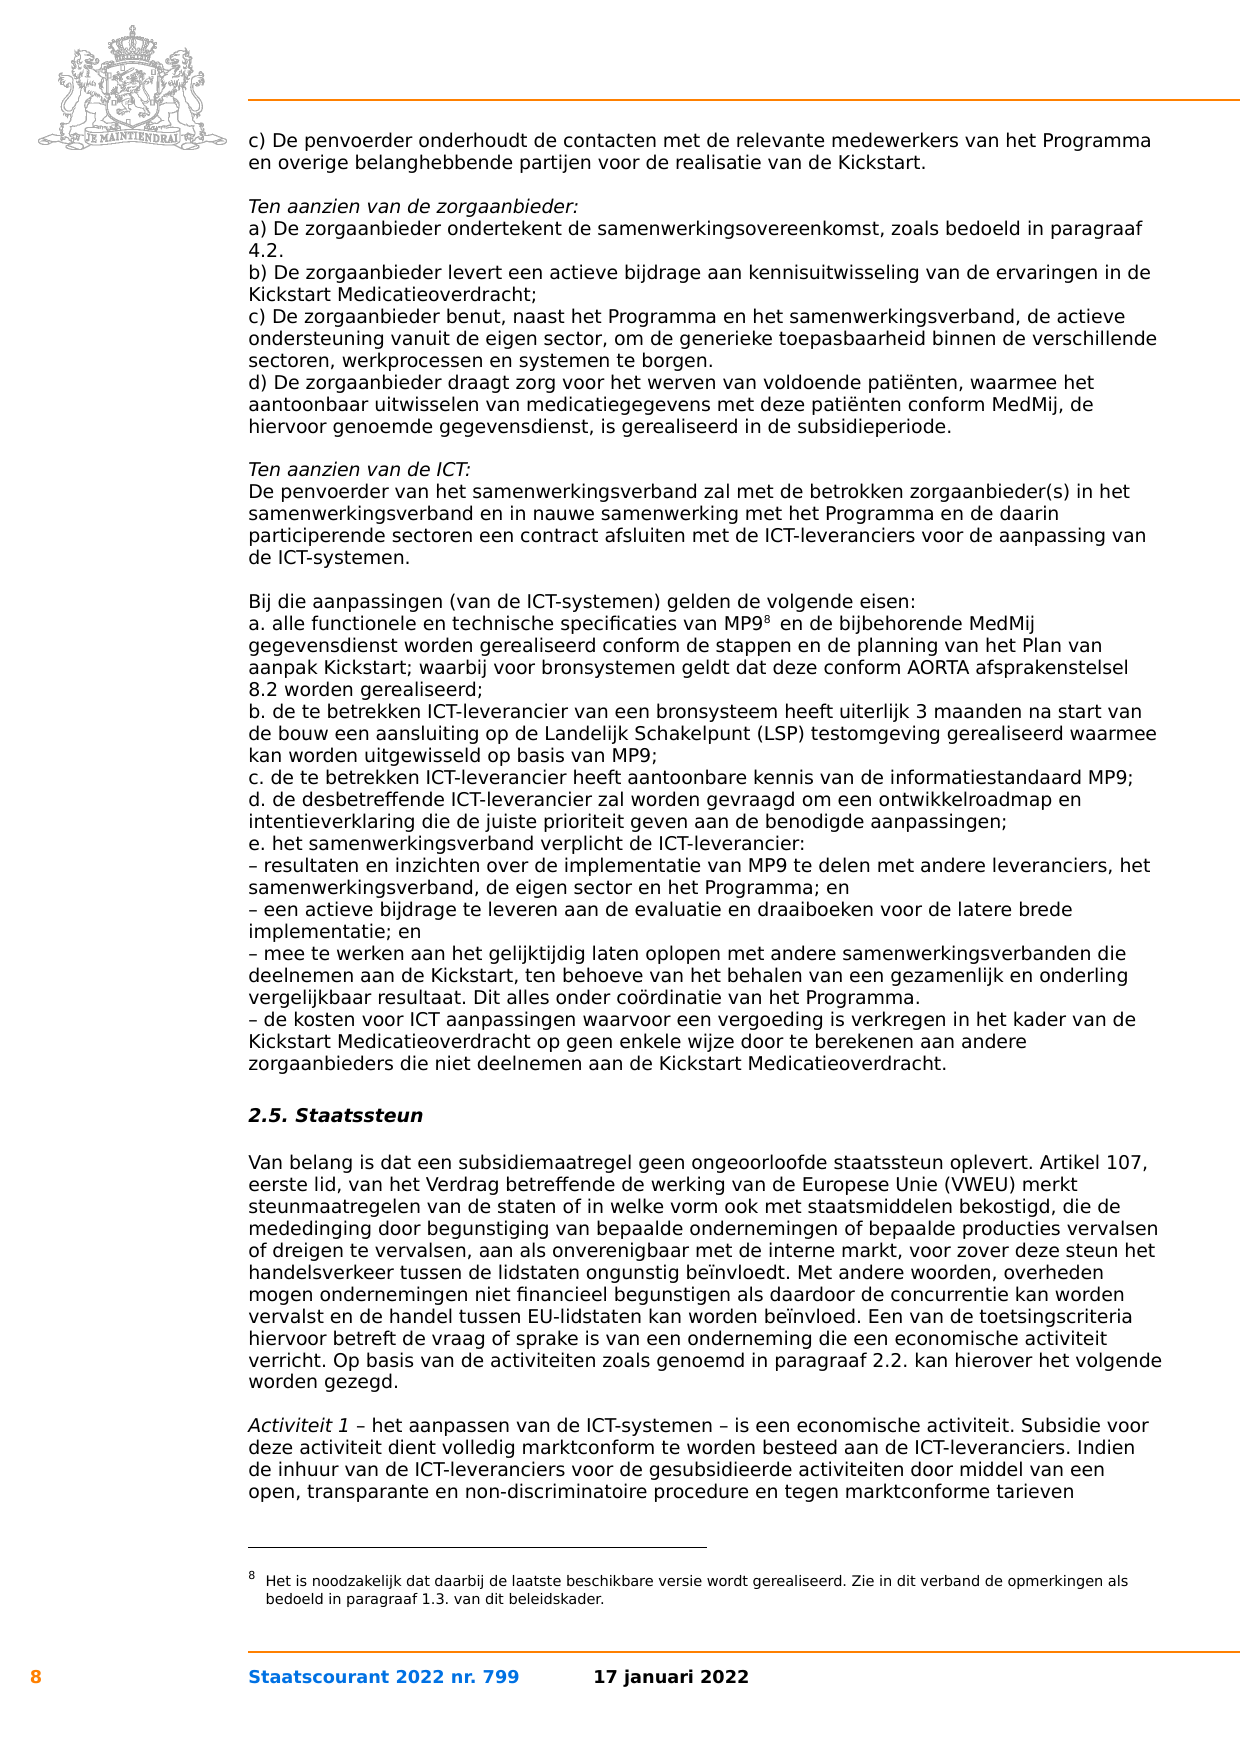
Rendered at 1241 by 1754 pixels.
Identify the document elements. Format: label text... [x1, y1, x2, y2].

text Bij die aanpassingen (van de ICT-systemen) gelden de volgende eisen: [248, 591, 1163, 613]
text – de kosten voor ICT aanpassingen waarvoor een vergoeding is verkregen in het kader van de Kickstart Medicatieoverdracht op geen enkele wijze door te berekenen aan andere zorgaanbieders die niet deelnemen aan de Kickstart Medicatieoverdracht. [248, 1009, 1163, 1075]
text d. de desbetreffende ICT-leverancier zal worden gevraagd om een ontwikkelroadmap en intentieverklaring die de juiste prioriteit geven aan de benodigde aanpassingen; [248, 789, 1163, 833]
text Het is noodzakelijk dat daarbij de laatste beschikbare versie wordt gerealiseerd. Zie in dit verband de opmerkingen als bedoeld in paragraaf 1.3. van dit beleidskader. [248, 1569, 1163, 1608]
text a) De zorgaanbieder ondertekent de samenwerkingsovereenkomst, zoals bedoeld in paragraaf 4.2. [248, 218, 1163, 262]
text Activiteit 1 – het aanpassen van de ICT-systemen – is een economische activiteit. Subsidie voor deze activiteit dient volledig marktconform te worden besteed aan de ICT-leveranciers. Indien de inhuur van de ICT-leveranciers voor de gesubsidieerde activiteiten door middel van een open, transparante en non-discriminatoire procedure en tegen marktconforme tarieven [248, 1415, 1163, 1503]
text Van belang is dat een subsidiemaatregel geen ongeoorloofde staatssteun oplevert. Artikel 107, eerste lid, van het Verdrag betreffende de werking van de Europese Unie (VWEU) merkt steunmaatregelen van de staten of in welke vorm ook met staatsmiddelen bekostigd, die de mededinging door begunstiging van bepaalde ondernemingen of bepaalde producties vervalsen of dreigen te vervalsen, aan als onverenigbaar met de interne markt, voor zover deze steun het handelsverkeer tussen de lidstaten ongunstig beïnvloedt. Met andere woorden, overheden mogen ondernemingen niet financieel begunstigen als daardoor de concurrentie kan worden vervalst en de handel tussen EU-lidstaten kan worden beïnvloed. Een van de toetsingscriteria hiervoor betreft de vraag of sprake is van een onderneming die een economische activiteit verricht. Op basis van de activiteiten zoals genoemd in paragraaf 2.2. kan hierover het volgende worden gezegd. [248, 1152, 1163, 1393]
text a. alle functionele en technische specificaties van MP9 en de bijbehorende MedMij gegevensdienst worden gerealiseerd conform de stappen en de planning van het Plan van aanpak Kickstart; waarbij voor bronsystemen geldt dat deze conform AORTA afsprakenstelsel 8.2 worden gerealiseerd; [248, 613, 1163, 701]
text – resultaten en inzichten over de implementatie van MP9 te delen met andere leveranciers, het samenwerkingsverband, de eigen sector en het Programma; en [248, 855, 1163, 899]
text d) De zorgaanbieder draagt zorg voor het werven van voldoende patiënten, waarmee het aantoonbaar uitwisselen van medicatiegegevens met deze patiënten conform MedMij, de hiervoor genoemde gegevensdienst, is gerealiseerd in de subsidieperiode. [248, 372, 1163, 437]
text De penvoerder van het samenwerkingsverband zal met de betrokken zorgaanbieder(s) in het samenwerkingsverband en in nauwe samenwerking met het Programma en de daarin participerende sectoren een contract afsluiten met de ICT-leveranciers voor de aanpassing van de ICT-systemen. [248, 481, 1163, 569]
text Ten aanzien van de ICT: [248, 459, 1163, 481]
text b) De zorgaanbieder levert een actieve bijdrage aan kennisuitwisseling van de ervaringen in de Kickstart Medicatieoverdracht; [248, 262, 1163, 306]
text c) De penvoerder onderhoudt de contacten met de relevante medewerkers van het Programma en overige belanghebbende partijen voor de realisatie van de Kickstart. [248, 130, 1163, 174]
text Ten aanzien van de zorgaanbieder: [248, 196, 1163, 218]
subtitle 2.5. Staatssteun [248, 1105, 1163, 1127]
text c) De zorgaanbieder benut, naast het Programma en het samenwerkingsverband, de actieve ondersteuning vanuit de eigen sector, om de generieke toepasbaarheid binnen de verschillende sectoren, werkprocessen en systemen te borgen. [248, 306, 1163, 372]
picture [38, 25, 227, 150]
text c. de te betrekken ICT-leverancier heeft aantoonbare kennis van de informatiestandaard MP9; [248, 767, 1163, 789]
text e. het samenwerkingsverband verplicht de ICT-leverancier: [248, 833, 1163, 855]
text – mee te werken aan het gelijktijdig laten oplopen met andere samenwerkingsverbanden die deelnemen aan de Kickstart, ten behoeve van het behalen van een gezamenlijk en onderling vergelijkbaar resultaat. Dit alles onder coördinatie van het Programma. [248, 943, 1163, 1009]
text b. de te betrekken ICT-leverancier van een bronsysteem heeft uiterlijk 3 maanden na start van de bouw een aansluiting op de Landelijk Schakelpunt (LSP) testomgeving gerealiseerd waarmee kan worden uitgewisseld op basis van MP9; [248, 701, 1163, 767]
text – een actieve bijdrage te leveren aan de evaluatie en draaiboeken voor de latere brede implementatie; en [248, 899, 1163, 943]
